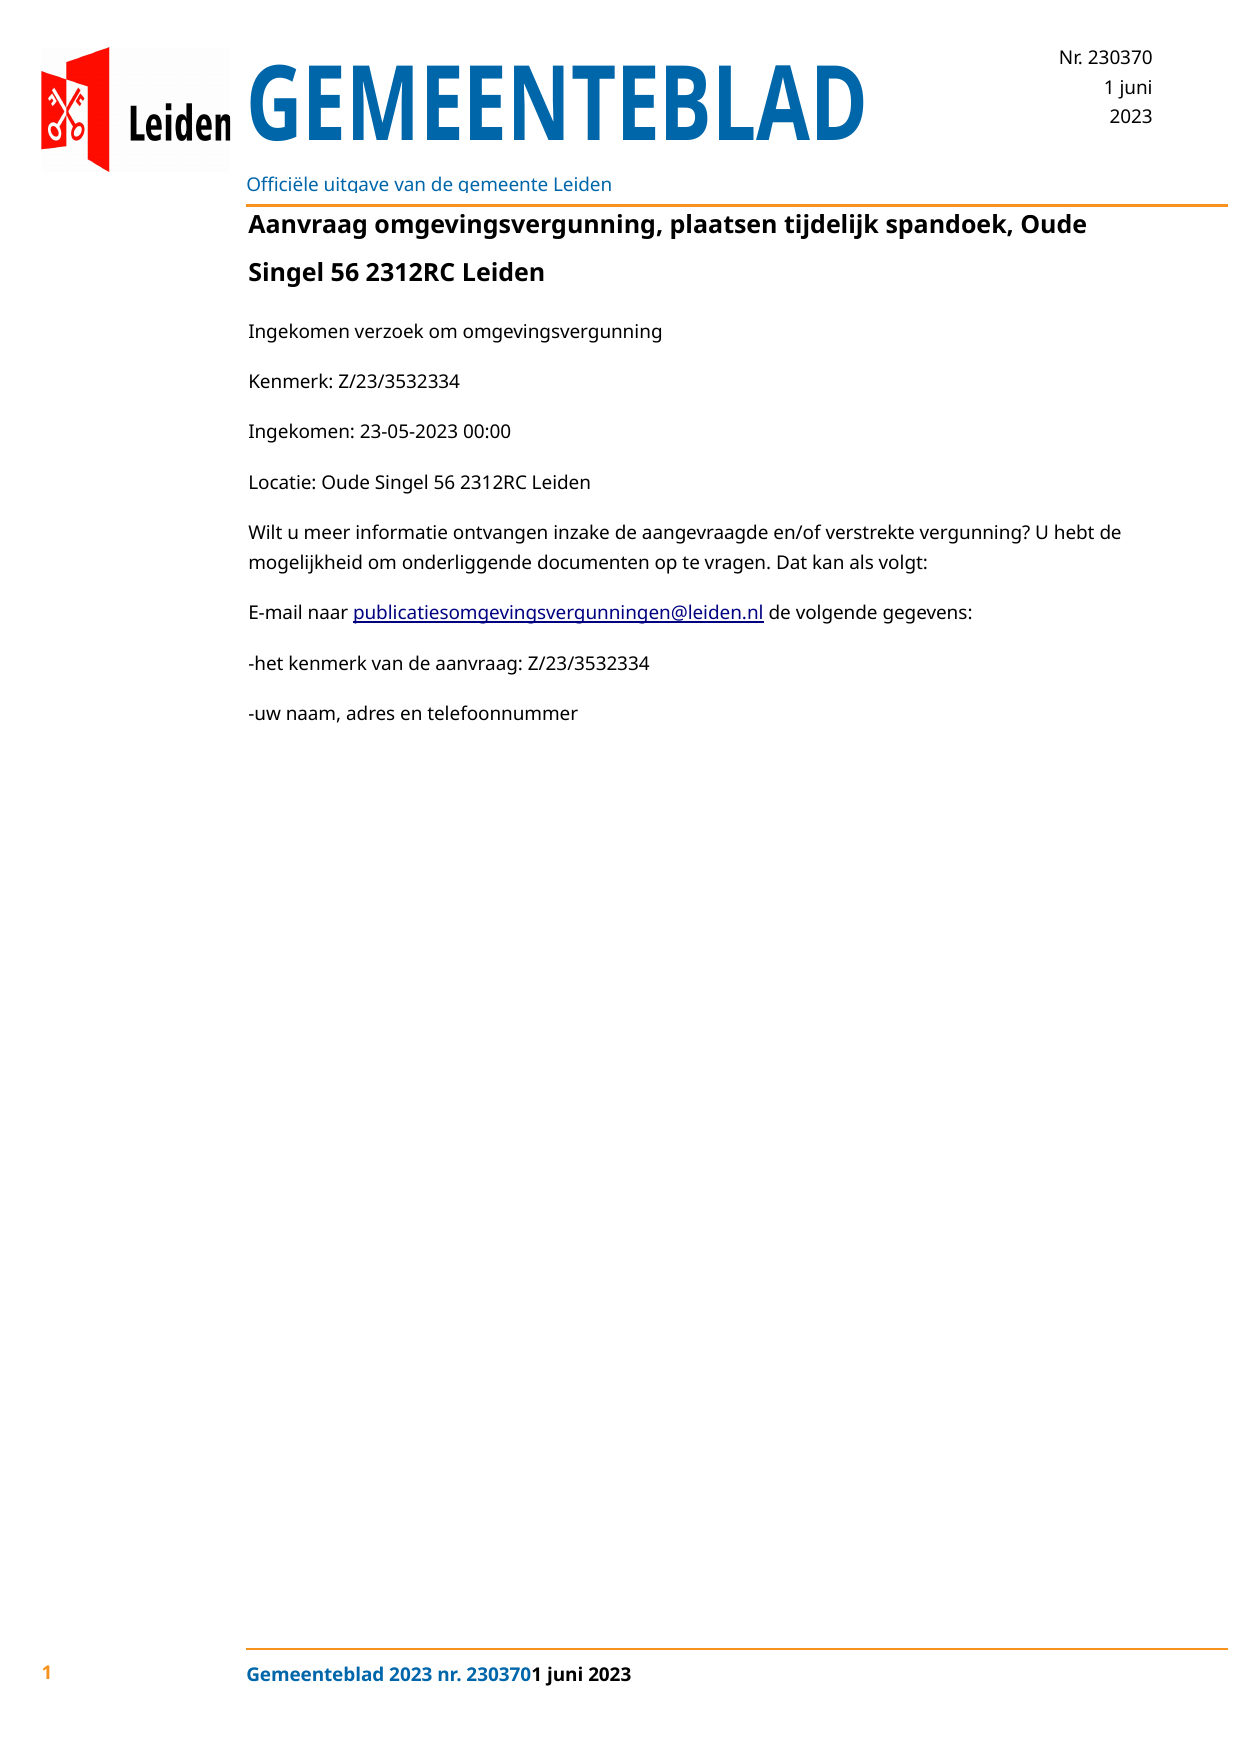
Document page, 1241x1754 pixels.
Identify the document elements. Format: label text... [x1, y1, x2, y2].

text Wilt u meer informatie ontvangen inzake de aangevraagde en/of verstrekte vergunning? U hebt de mogelijkheid om onderliggende documenten op te vragen. Dat kan als volgt: [248, 519, 1152, 575]
text -uw naam, adres en telefoonnummer [248, 700, 1152, 726]
text Kenmerk: Z/23/3532334 [248, 368, 1152, 394]
text E-mail naar publicatiesomgevingsvergunningen@leiden.nl de volgende gegevens: [248, 599, 1152, 625]
text Aanvraag omgevingsvergunning, plaatsen tijdelijk spandoek, Oude Singel 56 2312RC Leiden [248, 207, 1152, 288]
picture [41, 47, 231, 172]
text -het kenmerk van de aanvraag: Z/23/3532334 [248, 650, 1152, 676]
text Locatie: Oude Singel 56 2312RC Leiden [248, 469, 1152, 495]
text Ingekomen verzoek om omgevingsvergunning [248, 318, 1152, 344]
text Ingekomen: 23-05-2023 00:00 [248, 419, 1152, 444]
